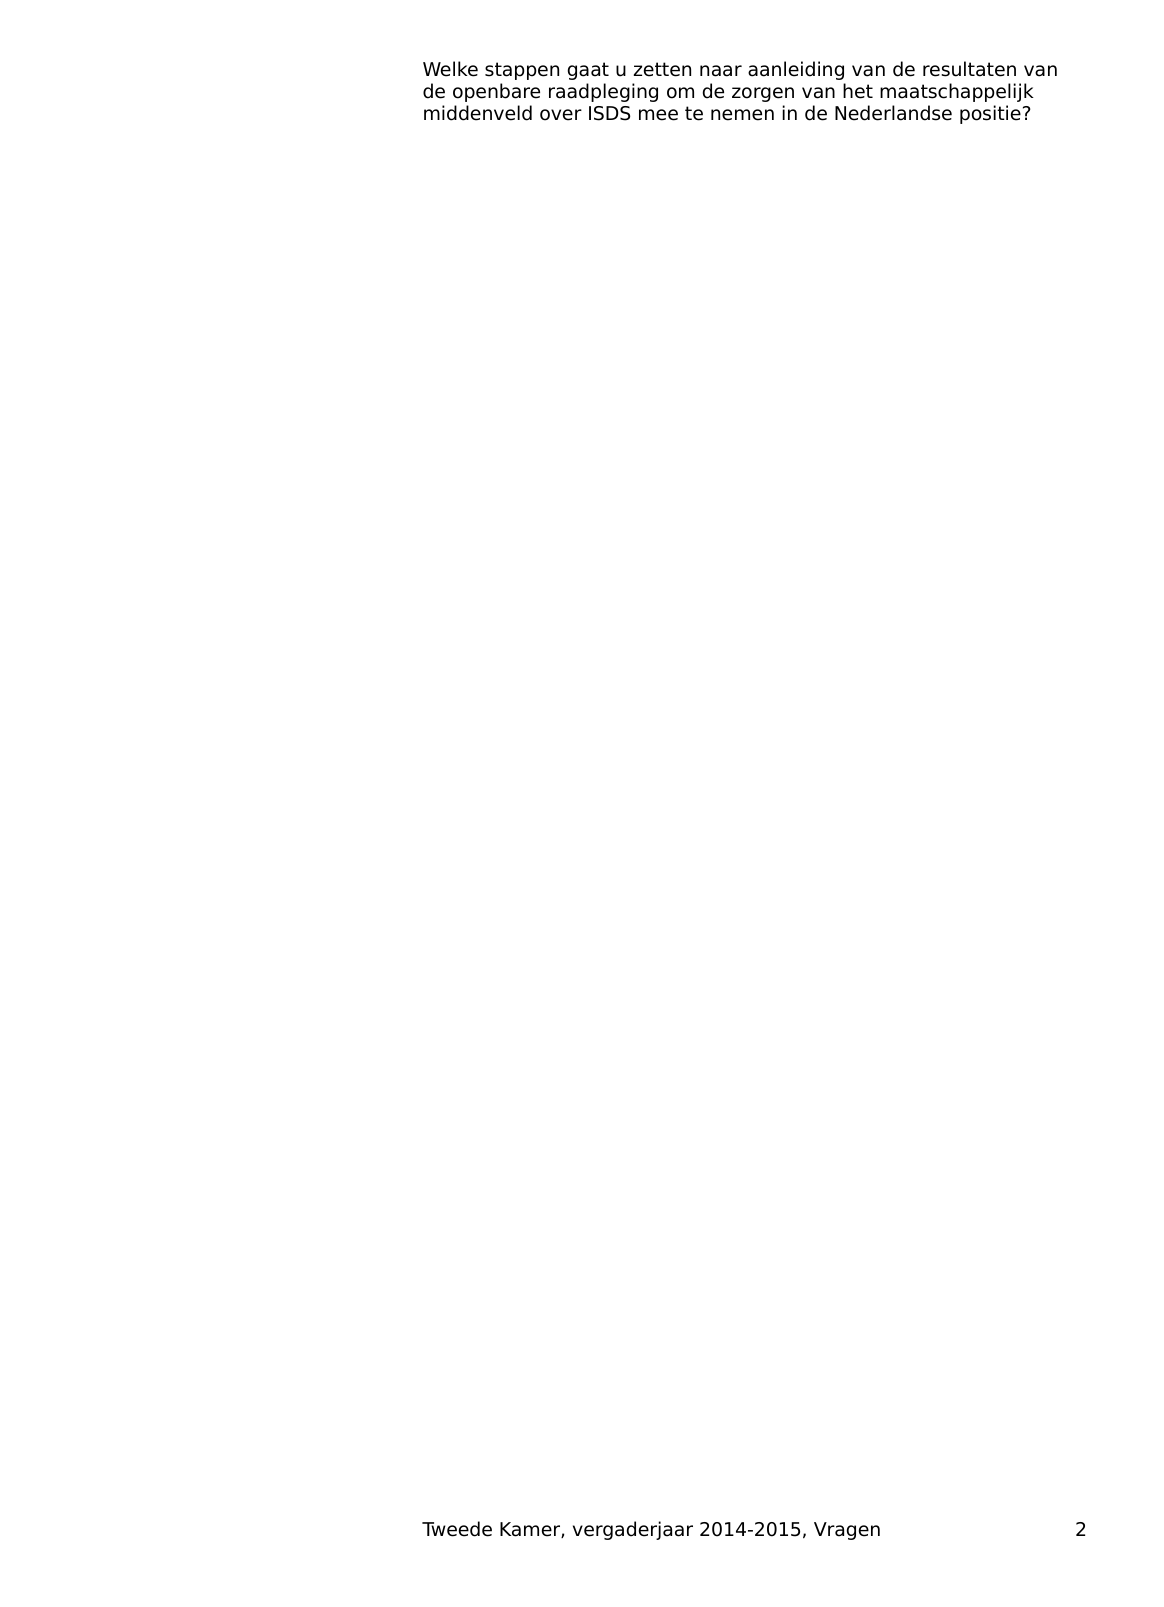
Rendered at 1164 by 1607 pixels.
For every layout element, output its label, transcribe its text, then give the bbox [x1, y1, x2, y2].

text Welke stappen gaat u zetten naar aanleiding van de resultaten van de openbare raadpleging om de zorgen van het maatschappelijk middenveld over ISDS mee te nemen in de Nederlandse positie? [422, 59, 1087, 125]
